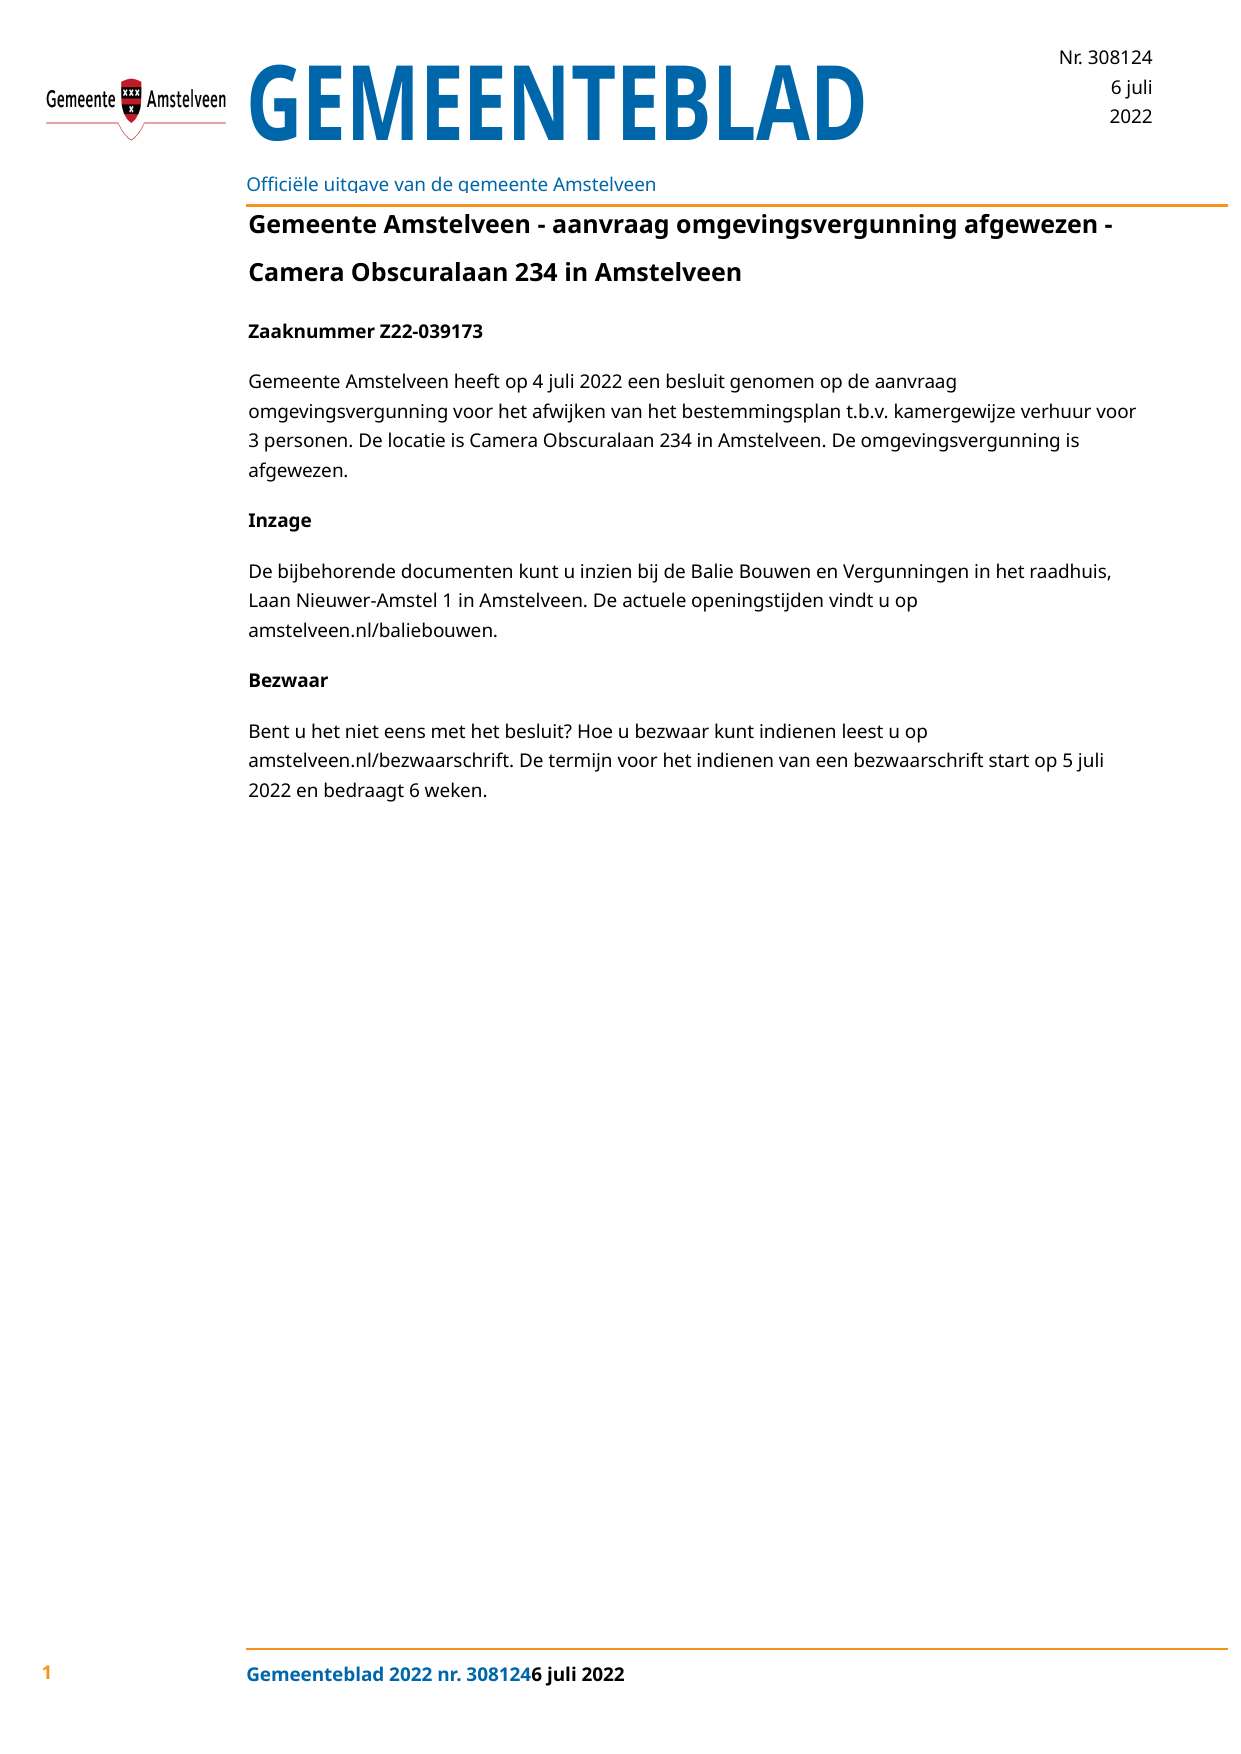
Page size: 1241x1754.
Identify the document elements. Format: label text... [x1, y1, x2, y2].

text Inzage [248, 507, 1152, 533]
text Gemeente Amstelveen - aanvraag omgevingsvergunning afgewezen - Camera Obscuralaan 234 in Amstelveen [248, 207, 1152, 288]
text De bijbehorende documenten kunt u inzien bij de Balie Bouwen en Vergunningen in het raadhuis, Laan Nieuwer-Amstel 1 in Amstelveen. De actuele openingstijden vindt u op amstelveen.nl/baliebouwen. [248, 558, 1152, 643]
text Zaaknummer Z22-039173 [248, 318, 1152, 344]
text Gemeente Amstelveen heeft op 4 juli 2022 een besluit genomen op de aanvraag omgevingsvergunning voor het afwijken van het bestemmingsplan t.b.v. kamergewijze verhuur voor 3 personen. De locatie is Camera Obscuralaan 234 in Amstelveen. De omgevingsvergunning is afgewezen. [248, 368, 1152, 483]
picture [41, 47, 231, 172]
text Bezwaar [248, 667, 1152, 693]
text Bent u het niet eens met het besluit? Hoe u bezwaar kunt indienen leest u op amstelveen.nl/bezwaarschrift. De termijn voor het indienen van een bezwaarschrift start op 5 juli 2022 en bedraagt 6 weken. [248, 718, 1152, 803]
